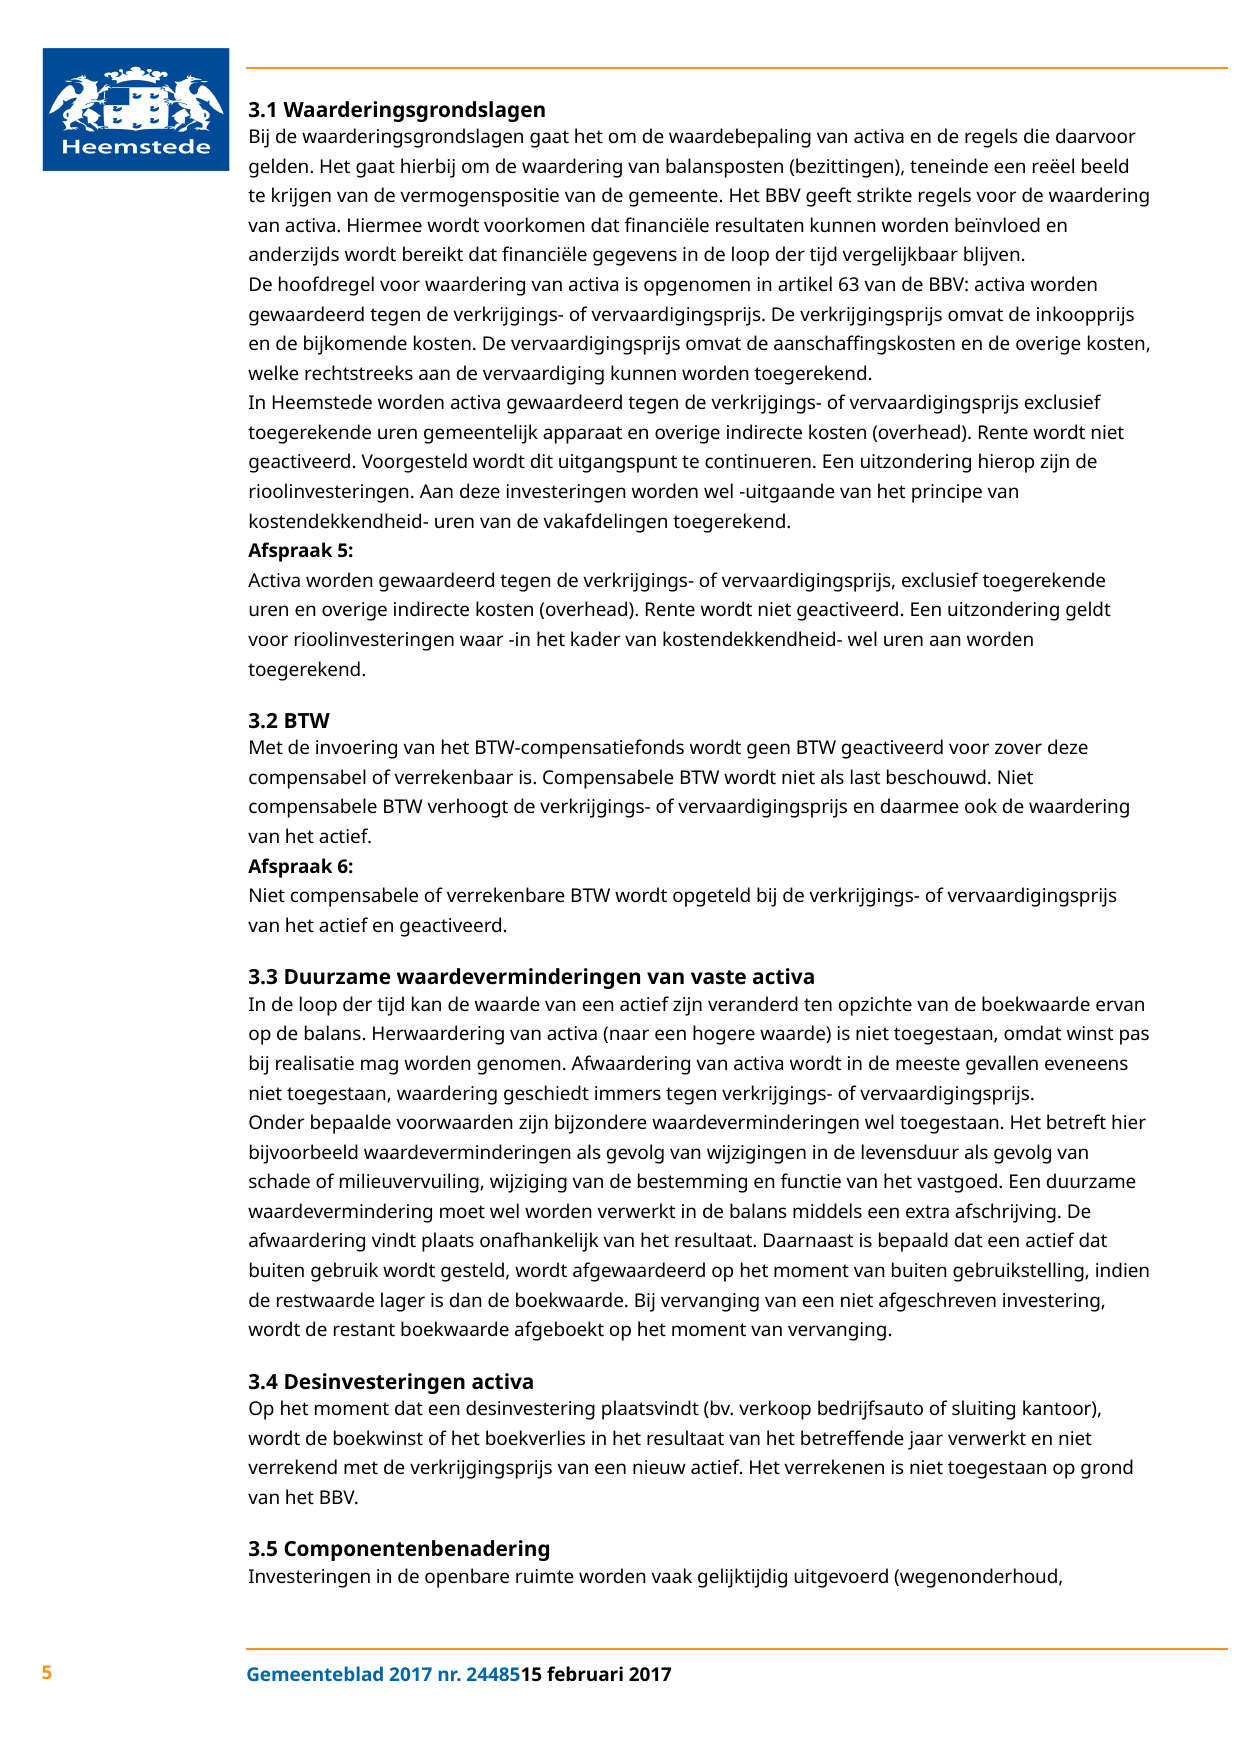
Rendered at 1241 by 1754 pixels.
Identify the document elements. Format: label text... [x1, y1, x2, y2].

text De hoofdregel voor waardering van activa is opgenomen in artikel 63 van de BBV: activa worden gewaardeerd tegen de verkrijgings- of vervaardigingsprijs. De verkrijgingsprijs omvat de inkoopprijs en de bijkomende kosten. De vervaardigingsprijs omvat de aanschaffingskosten en de overige kosten, welke rechtstreeks aan de vervaardiging kunnen worden toegerekend. [248, 271, 1152, 386]
text In de loop der tijd kan de waarde van een actief zijn veranderd ten opzichte van de boekwaarde ervan op de balans. Herwaardering van activa (naar een hogere waarde) is niet toegestaan, omdat winst pas bij realisatie mag worden genomen. Afwaardering van activa wordt in de meeste gevallen eveneens niet toegestaan, waardering geschiedt immers tegen verkrijgings- of vervaardigingsprijs. [248, 991, 1152, 1105]
text Bij de waarderingsgrondslagen gaat het om de waardebepaling van activa en de regels die daarvoor gelden. Het gaat hierbij om de waardering van balansposten (bezittingen), teneinde een reëel beeld te krijgen van de vermogenspositie van de gemeente. Het BBV geeft strikte regels voor de waardering van activa. Hiermee wordt voorkomen dat financiële resultaten kunnen worden beïnvloed en anderzijds wordt bereikt dat financiële gegevens in de loop der tijd vergelijkbaar blijven. [248, 123, 1152, 267]
text Afspraak 6: [248, 853, 1152, 879]
text Niet compensabele of verrekenbare BTW wordt opgeteld bij de verkrijgings- of vervaardigingsprijs van het actief en geactiveerd. [248, 882, 1152, 938]
text In Heemstede worden activa gewaardeerd tegen de verkrijgings- of vervaardigingsprijs exclusief toegerekende uren gemeentelijk apparaat en overige indirecte kosten (overhead). Rente wordt niet geactiveerd. Voorgesteld wordt dit uitgangspunt te continueren. Een uitzondering hierop zijn de rioolinvesteringen. Aan deze investeringen worden wel -uitgaande van het principe van kostendekkendheid- uren van de vakafdelingen toegerekend. [248, 389, 1152, 533]
text 3.4 Desinvesteringen activa [248, 1367, 1152, 1395]
text 3.1 Waarderingsgrondslagen [248, 95, 1152, 123]
text Afspraak 5: [248, 537, 1152, 563]
text 3.5 Componentenbenadering [248, 1534, 1152, 1563]
text Op het moment dat een desinvestering plaatsvindt (bv. verkoop bedrijfsauto of sluiting kantoor), wordt de boekwinst of het boekverlies in het resultaat van het betreffende jaar verwerkt en niet verrekend met de verkrijgingsprijs van een nieuw actief. Het verrekenen is niet toegestaan op grond van het BBV. [248, 1395, 1152, 1510]
text Activa worden gewaardeerd tegen de verkrijgings- of vervaardigingsprijs, exclusief toegerekende uren en overige indirecte kosten (overhead). Rente wordt niet geactiveerd. Een uitzondering geldt voor rioolinvesteringen waar -in het kader van kostendekkendheid- wel uren aan worden toegerekend. [248, 567, 1152, 681]
text Onder bepaalde voorwaarden zijn bijzondere waardeverminderingen wel toegestaan. Het betreft hier bijvoorbeeld waardeverminderingen als gevolg van wijzigingen in de levensduur als gevolg van schade of milieuvervuiling, wijziging van de bestemming en functie van het vastgoed. Een duurzame waardevermindering moet wel worden verwerkt in de balans middels een extra afschrijving. De afwaardering vindt plaats onafhankelijk van het resultaat. Daarnaast is bepaald dat een actief dat buiten gebruik wordt gesteld, wordt afgewaardeerd op het moment van buiten gebruikstelling, indien de restwaarde lager is dan de boekwaarde. Bij vervanging van een niet afgeschreven investering, wordt de restant boekwaarde afgeboekt op het moment van vervanging. [248, 1109, 1152, 1342]
text Met de invoering van het BTW-compensatiefonds wordt geen BTW geactiveerd voor zover deze compensabel of verrekenbaar is. Compensabele BTW wordt niet als last beschouwd. Niet compensabele BTW verhoogt de verkrijgings- of vervaardigingsprijs en daarmee ook de waardering van het actief. [248, 734, 1152, 849]
text Investeringen in de openbare ruimte worden vaak gelijktijdig uitgevoerd (wegenonderhoud, [248, 1563, 1152, 1588]
text 3.3 Duurzame waardeverminderingen van vaste activa [248, 962, 1152, 991]
text 3.2 BTW [248, 706, 1152, 734]
picture [41, 47, 231, 172]
